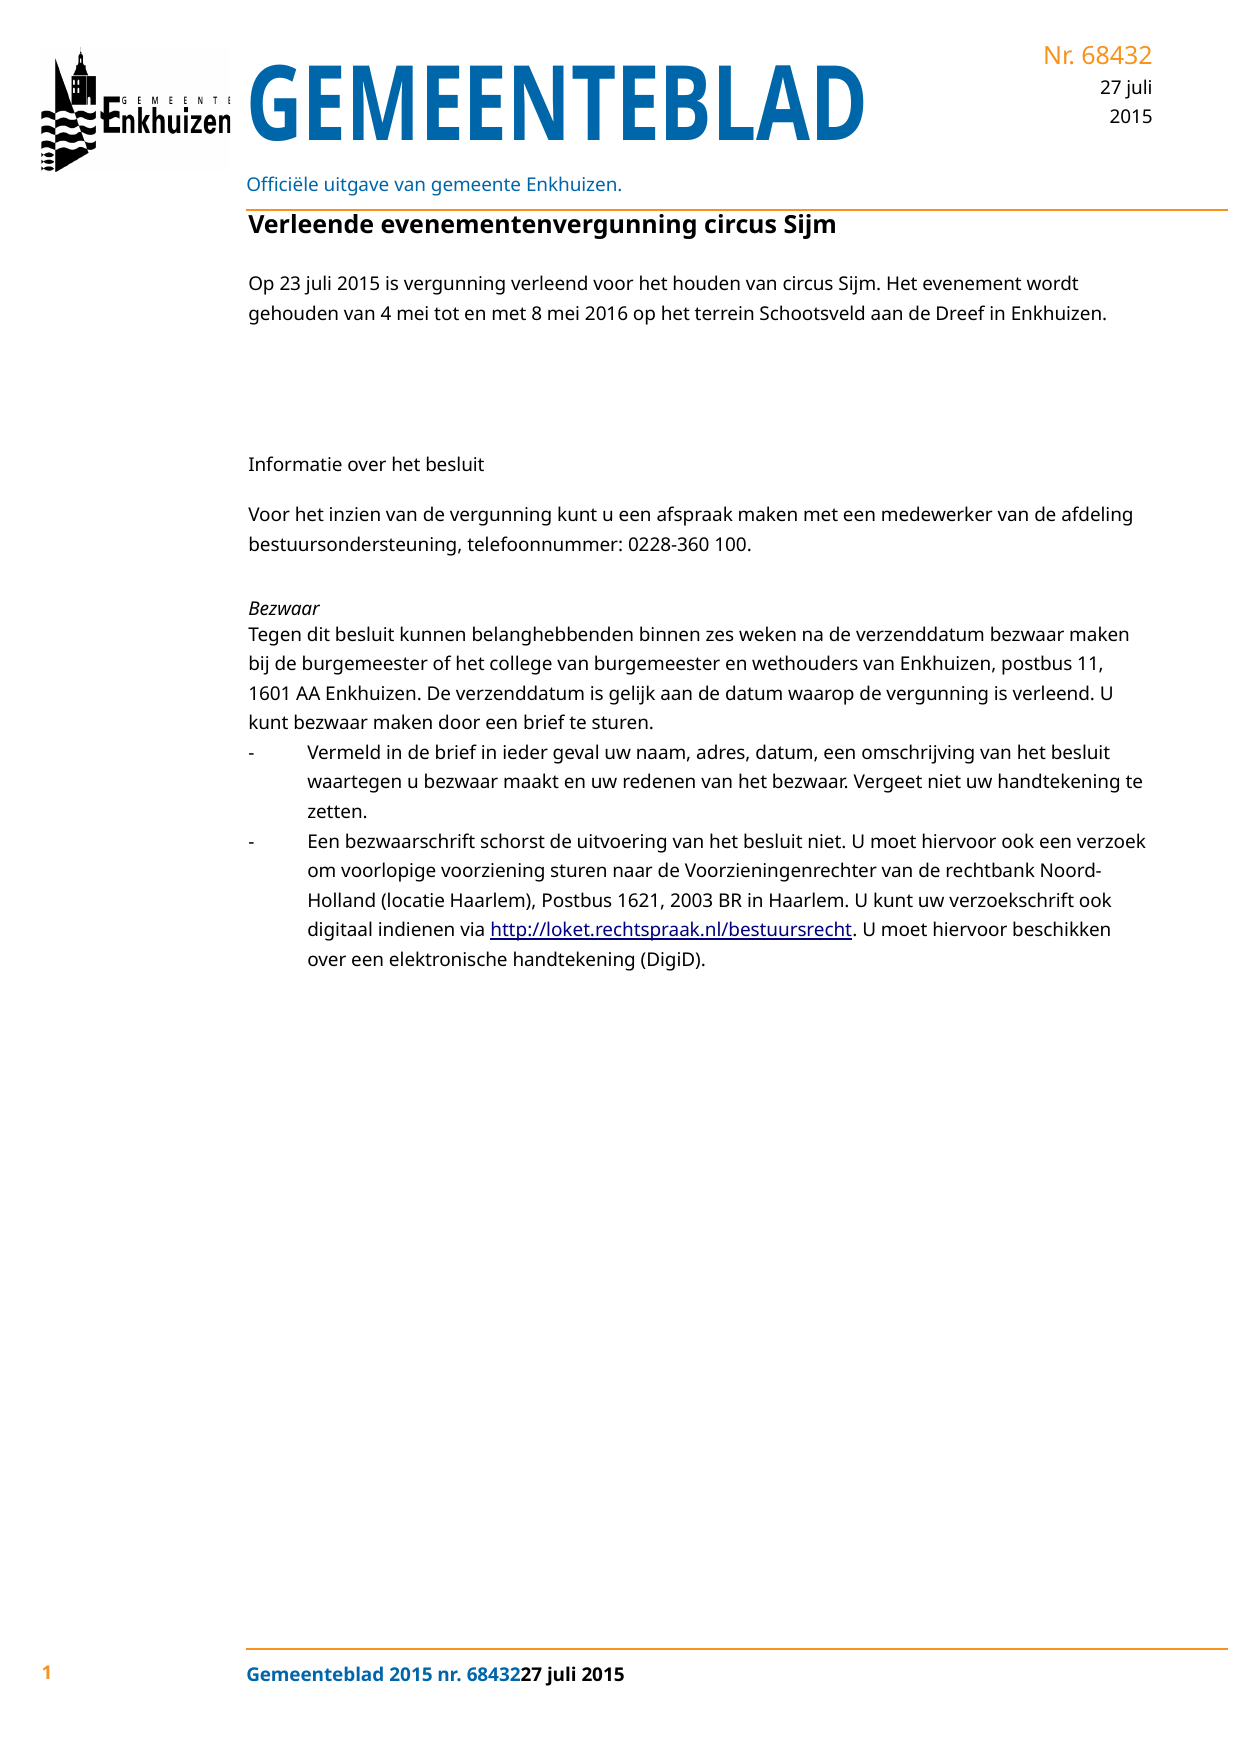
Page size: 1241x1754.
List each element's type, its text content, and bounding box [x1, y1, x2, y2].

text Bezwaar [248, 595, 1152, 621]
text Informatie over het besluit [248, 451, 1152, 477]
text Verleende evenementenvergunning circus Sijm [248, 211, 1152, 241]
text Tegen dit besluit kunnen belanghebbenden binnen zes weken na de verzenddatum bezwaar maken bij de burgemeester of het college van burgemeester en wethouders van Enkhuizen, postbus 11, 1601 AA Enkhuizen. De verzenddatum is gelijk aan de datum waarop de vergunning is verleend. U kunt bezwaar maken door een brief te sturen. [248, 621, 1152, 735]
picture [41, 47, 231, 172]
list Een bezwaarschrift schorst de uitvoering van het besluit niet. U moet hiervoor ook een verzoek om voorlopige voorziening sturen naar de Voorzieningenrechter van de rechtbank Noord-Holland (locatie Haarlem), Postbus 1621, 2003 BR in Haarlem. U kunt uw verzoekschrift ook digitaal indienen via http://loket.rechtspraak.nl/bestuursrecht. U moet hiervoor beschikken over een elektronische handtekening (DigiD). [248, 828, 1152, 972]
text Voor het inzien van de vergunning kunt u een afspraak maken met een medewerker van de afdeling bestuursondersteuning, telefoonnummer: 0228-360 100. [248, 502, 1152, 557]
text Op 23 juli 2015 is vergunning verleend voor het houden van circus Sijm. Het evenement wordt gehouden van 4 mei tot en met 8 mei 2016 op het terrein Schootsveld aan de Dreef in Enkhuizen. [248, 270, 1152, 326]
list Vermeld in de brief in ieder geval uw naam, adres, datum, een omschrijving van het besluit waartegen u bezwaar maakt en uw redenen van het bezwaar. Vergeet niet uw handtekening te zetten. [248, 739, 1152, 824]
